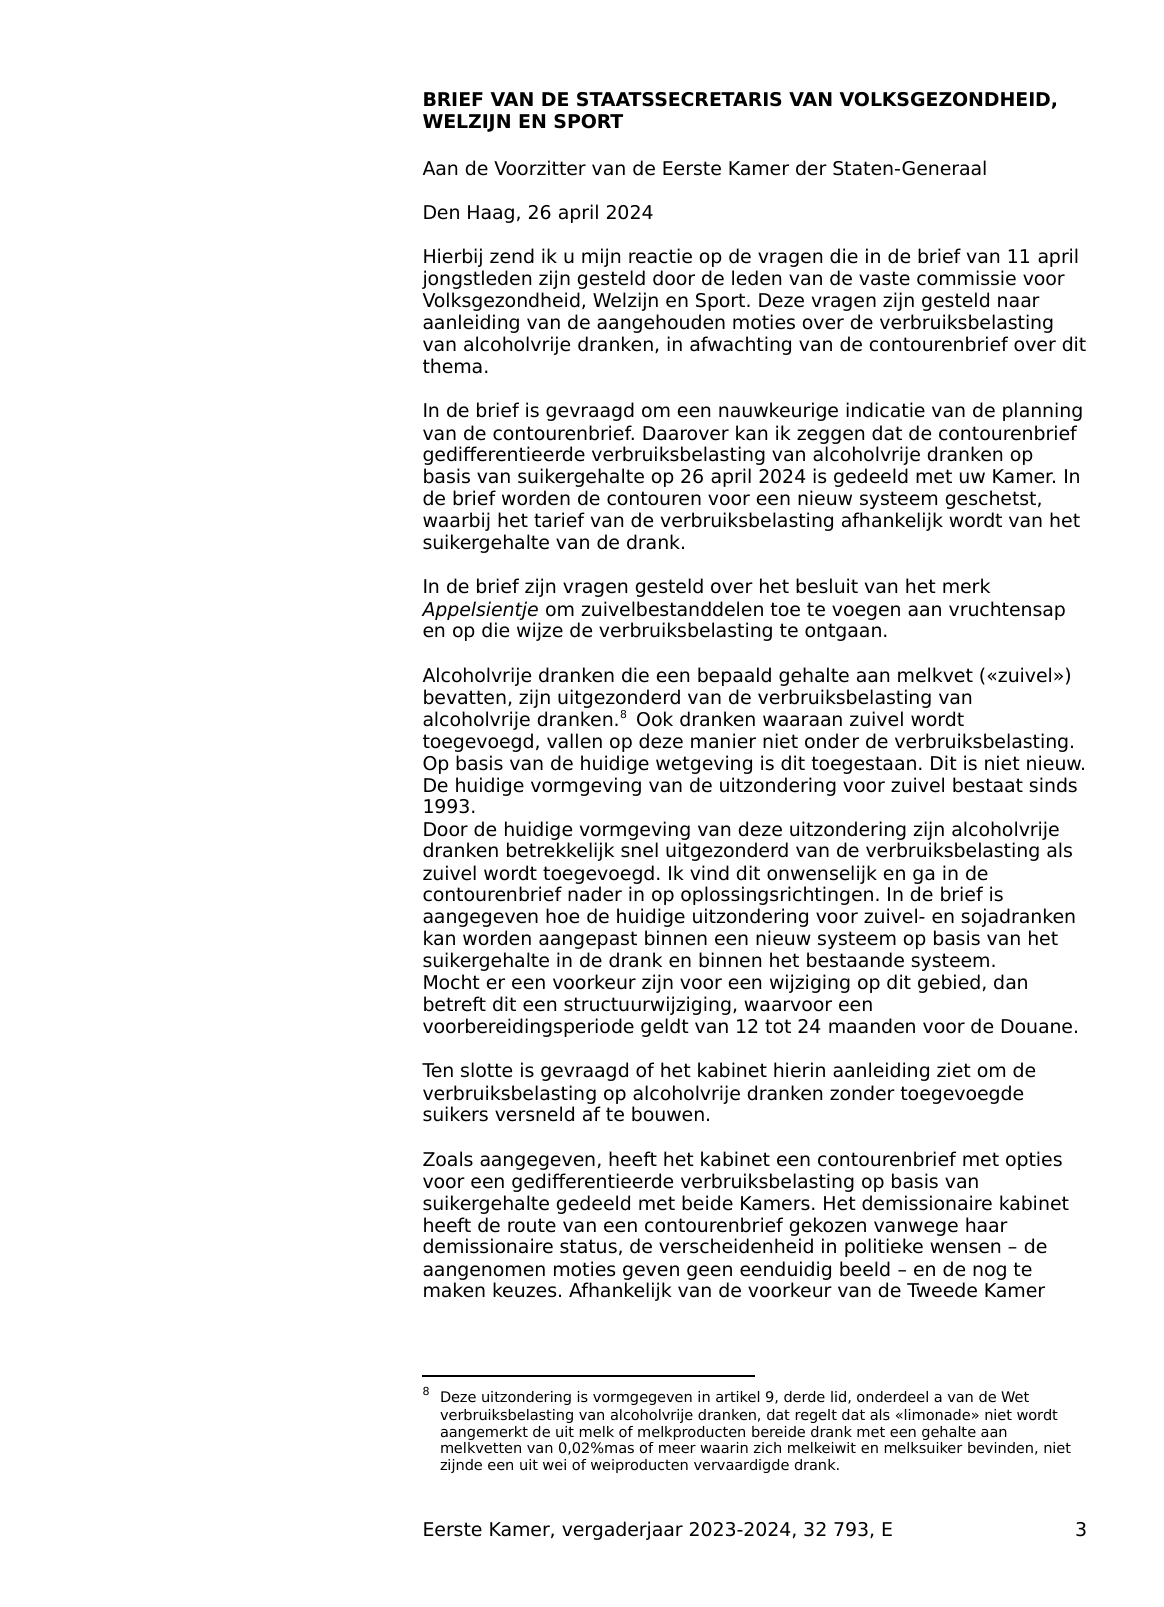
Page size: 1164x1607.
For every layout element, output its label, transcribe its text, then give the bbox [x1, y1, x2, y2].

subtitle BRIEF VAN DE STAATSSECRETARIS VAN VOLKSGEZONDHEID, WELZIJN EN SPORT [422, 89, 1087, 133]
text Den Haag, 26 april 2024 [422, 202, 1087, 224]
text Alcoholvrije dranken die een bepaald gehalte aan melkvet («zuivel») bevatten, zijn uitgezonderd van de verbruiksbelasting van alcoholvrije dranken. Ook dranken waaraan zuivel wordt toegevoegd, vallen op deze manier niet onder de verbruiksbelasting. Op basis van de huidige wetgeving is dit toegestaan. Dit is niet nieuw. De huidige vormgeving van de uitzondering voor zuivel bestaat sinds 1993. [422, 664, 1087, 818]
text Door de huidige vormgeving van deze uitzondering zijn alcoholvrije dranken betrekkelijk snel uitgezonderd van de verbruiksbelasting als zuivel wordt toegevoegd. Ik vind dit onwenselijk en ga in de contourenbrief nader in op oplossingsrichtingen. In de brief is aangegeven hoe de huidige uitzondering voor zuivel- en sojadranken kan worden aangepast binnen een nieuw systeem op basis van het suikergehalte in de drank en binnen het bestaande systeem. [422, 818, 1087, 972]
text Deze uitzondering is vormgegeven in artikel 9, derde lid, onderdeel a van de Wet verbruiksbelasting van alcoholvrije dranken, dat regelt dat als «limonade» niet wordt aangemerkt de uit melk of melkproducten bereide drank met een gehalte aan melkvetten van 0,02%mas of meer waarin zich melkeiwit en melksuiker bevinden, niet zijnde een uit wei of weiproducten vervaardigde drank. [422, 1385, 1087, 1474]
text In de brief zijn vragen gesteld over het besluit van het merk Appelsientje om zuivelbestanddelen toe te voegen aan vruchtensap en op die wijze de verbruiksbelasting te ontgaan. [422, 576, 1087, 642]
text Mocht er een voorkeur zijn voor een wijziging op dit gebied, dan betreft dit een structuurwijziging, waarvoor een voorbereidingsperiode geldt van 12 tot 24 maanden voor de Douane. [422, 972, 1087, 1038]
text Zoals aangegeven, heeft het kabinet een contourenbrief met opties voor een gedifferentieerde verbruiksbelasting op basis van suikergehalte gedeeld met beide Kamers. Het demissionaire kabinet heeft de route van een contourenbrief gekozen vanwege haar demissionaire status, de verscheidenheid in politieke wensen – de aangenomen moties geven geen eenduidig beeld – en de nog te maken keuzes. Afhankelijk van de voorkeur van de Tweede Kamer [422, 1148, 1087, 1302]
text Aan de Voorzitter van de Eerste Kamer der Staten-Generaal [422, 158, 1087, 180]
text Hierbij zend ik u mijn reactie op de vragen die in de brief van 11 april jongstleden zijn gesteld door de leden van de vaste commissie voor Volksgezondheid, Welzijn en Sport. Deze vragen zijn gesteld naar aanleiding van de aangehouden moties over de verbruiksbelasting van alcoholvrije dranken, in afwachting van de contourenbrief over dit thema. [422, 246, 1087, 378]
text In de brief is gevraagd om een nauwkeurige indicatie van de planning van de contourenbrief. Daarover kan ik zeggen dat de contourenbrief gedifferentieerde verbruiksbelasting van alcoholvrije dranken op basis van suikergehalte op 26 april 2024 is gedeeld met uw Kamer. In de brief worden de contouren voor een nieuw systeem geschetst, waarbij het tarief van de verbruiksbelasting afhankelijk wordt van het suikergehalte van de drank. [422, 400, 1087, 554]
text Ten slotte is gevraagd of het kabinet hierin aanleiding ziet om de verbruiksbelasting op alcoholvrije dranken zonder toegevoegde suikers versneld af te bouwen. [422, 1060, 1087, 1126]
